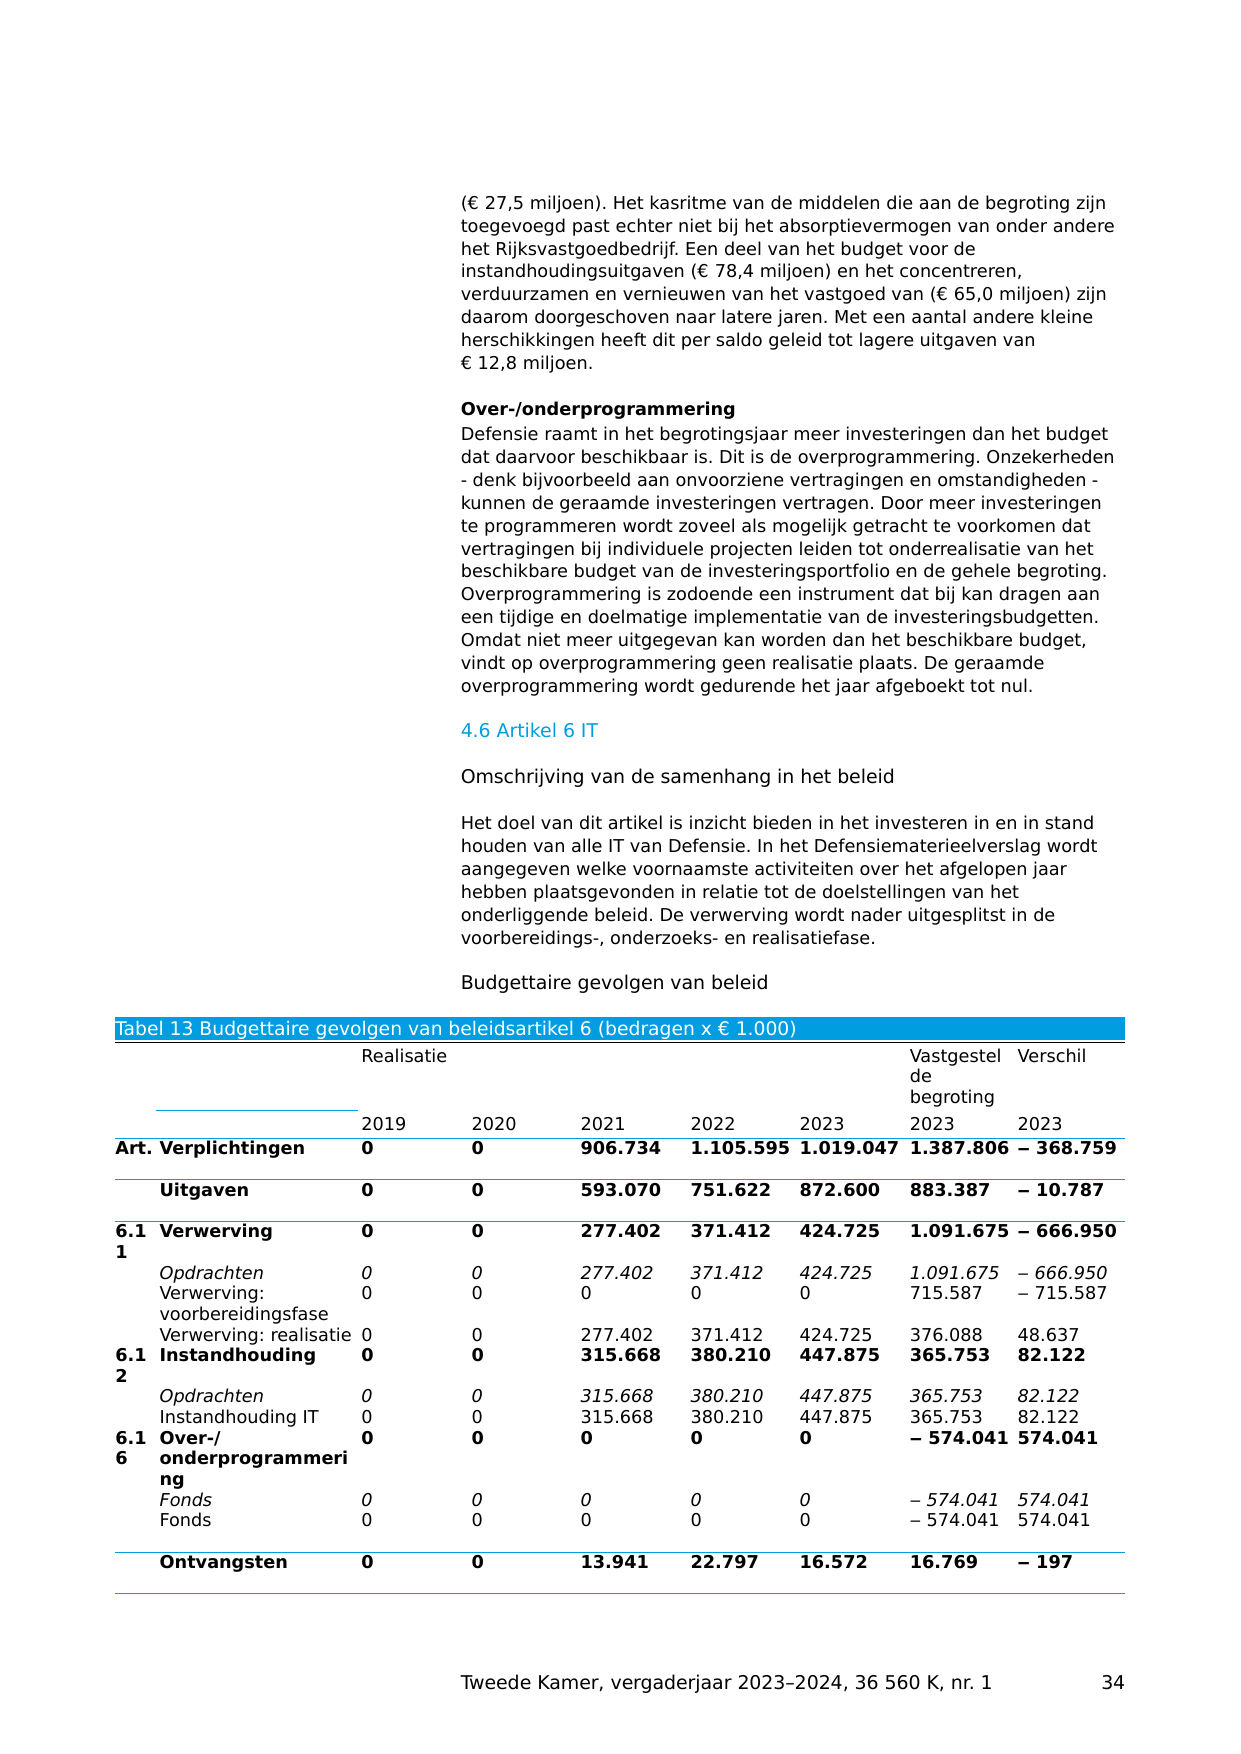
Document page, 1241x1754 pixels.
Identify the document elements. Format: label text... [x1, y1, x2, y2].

table_cell [115, 1180, 156, 1200]
table_cell ‒ 574.041 [907, 1510, 1014, 1531]
table_cell [469, 1531, 577, 1551]
table_cell [156, 1159, 358, 1179]
table_cell [469, 1573, 577, 1593]
table_cell [688, 1200, 796, 1221]
table_cell 82.122 [1015, 1345, 1125, 1386]
table_cell [907, 1159, 1014, 1179]
table_cell 0 [688, 1490, 796, 1510]
table_cell Art. [115, 1139, 156, 1158]
table_cell 0 [469, 1386, 577, 1407]
table_cell 0 [578, 1510, 687, 1531]
table_cell [115, 1531, 156, 1551]
table_cell 0 [358, 1553, 468, 1573]
table_cell Fonds [156, 1510, 358, 1531]
table_cell [115, 1386, 156, 1407]
table_cell 447.875 [796, 1407, 907, 1428]
table_cell 883.387 [907, 1180, 1014, 1200]
table_cell 906.734 [578, 1139, 687, 1158]
table_cell 48.637 [1015, 1325, 1125, 1345]
table_cell [907, 1573, 1014, 1593]
table_cell Verplichtingen [156, 1139, 358, 1158]
table_cell 0 [796, 1428, 907, 1489]
table_cell Opdrachten [156, 1263, 358, 1283]
table_cell 0 [578, 1428, 687, 1489]
table_cell 447.875 [796, 1345, 907, 1386]
table_cell 0 [358, 1222, 468, 1263]
text Defensie raamt in het begrotingsjaar meer investeringen dan het budget dat daarvoor beschikbaar is. Dit is de overprogrammering. Onzekerheden - denk bijvoorbeeld aan onvoorziene vertragingen en omstandigheden - kunnen de geraamde investeringen vertragen. Door meer investeringen te programmeren wordt zoveel als mogelijk getracht te voorkomen dat vertragingen bij individuele projecten leiden tot onderrealisatie van het beschikbare budget van de investeringsportfolio en de gehele begroting. Overprogrammering is zodoende een instrument dat bij kan dragen aan een tijdige en doelmatige implementatie van de investeringsbudgetten. Omdat niet meer uitgegevan kan worden dan het beschikbare budget, vindt op overprogrammering geen realisatie plaats. De geraamde overprogrammering wordt gedurende het jaar afgeboekt tot nul. [461, 422, 1125, 697]
table_cell [688, 1573, 796, 1593]
table_cell Uitgaven [156, 1180, 358, 1200]
table_cell ‒ 574.041 [907, 1490, 1014, 1510]
table_cell Opdrachten [156, 1386, 358, 1407]
table_cell 365.753 [907, 1345, 1014, 1386]
table_cell 1.387.806 [907, 1139, 1014, 1158]
table_cell [156, 1200, 358, 1221]
table_cell 1.091.675 [907, 1263, 1014, 1283]
table_cell 2021 [578, 1110, 687, 1137]
table_cell 82.122 [1015, 1407, 1125, 1428]
table_cell 574.041 [1015, 1510, 1125, 1531]
text Over-/onderprogrammering [461, 397, 1125, 420]
table_cell [156, 1043, 358, 1110]
table_cell 1.091.675 [907, 1222, 1014, 1263]
table_cell 0 [796, 1490, 907, 1510]
table_cell 424.725 [796, 1325, 907, 1345]
table_cell Verwerving: voorbereidingsfase [156, 1283, 358, 1324]
table_cell 277.402 [578, 1222, 687, 1263]
table_cell [115, 1283, 156, 1324]
table_cell [358, 1531, 468, 1551]
title 4.6 Artikel 6 IT [461, 720, 1125, 742]
table_cell 2023 [1015, 1110, 1125, 1137]
table_cell Instandhouding IT [156, 1407, 358, 1428]
table_cell [115, 1490, 156, 1510]
table_cell 13.941 [578, 1553, 687, 1573]
table_cell 365.753 [907, 1386, 1014, 1407]
table_cell 6.11 [115, 1222, 156, 1263]
table_cell [1015, 1200, 1125, 1221]
table_cell 0 [688, 1510, 796, 1531]
table_cell 365.753 [907, 1407, 1014, 1428]
table_cell [115, 1553, 156, 1573]
table_cell 6.16 [115, 1428, 156, 1489]
table_cell [115, 1510, 156, 1531]
table_cell 872.600 [796, 1180, 907, 1200]
table_cell [688, 1531, 796, 1551]
table_cell [156, 1111, 358, 1137]
table_cell [1015, 1573, 1125, 1593]
table_cell Realisatie [358, 1043, 907, 1110]
table_cell 315.668 [578, 1345, 687, 1386]
table_cell [578, 1159, 687, 1179]
table_cell 574.041 [1015, 1428, 1125, 1489]
table_cell [578, 1200, 687, 1221]
table_cell 0 [796, 1283, 907, 1324]
table_cell 0 [469, 1510, 577, 1531]
table_cell 371.412 [688, 1222, 796, 1263]
text Het doel van dit artikel is inzicht bieden in het investeren in en in stand houden van alle IT van Defensie. In het Defensiematerieelverslag wordt aangegeven welke voornaamste activiteiten over het afgelopen jaar hebben plaatsgevonden in relatie tot de doelstellingen van het onderliggende beleid. De verwerving wordt nader uitgesplitst in de voorbereidings-, onderzoeks- en realisatiefase. [461, 811, 1125, 949]
table_cell [578, 1573, 687, 1593]
table_cell 424.725 [796, 1222, 907, 1263]
table_cell 2019 [358, 1110, 468, 1137]
table_cell 2023 [796, 1110, 907, 1137]
table_cell [358, 1200, 468, 1221]
table_cell [115, 1110, 156, 1137]
table_cell Verwerving [156, 1222, 358, 1263]
table_cell [115, 1159, 156, 1179]
table_cell [1015, 1159, 1125, 1179]
table_cell [907, 1200, 1014, 1221]
table_cell [796, 1573, 907, 1593]
table_cell 0 [358, 1386, 468, 1407]
table_cell 0 [469, 1407, 577, 1428]
table_cell 0 [578, 1490, 687, 1510]
table_cell ‒ 574.041 [907, 1428, 1014, 1489]
table_cell [115, 1407, 156, 1428]
table_cell ‒ 368.759 [1015, 1139, 1125, 1158]
table_cell 22.797 [688, 1553, 796, 1573]
table_cell 0 [358, 1180, 468, 1200]
table_cell 6.12 [115, 1345, 156, 1386]
table_cell 593.070 [578, 1180, 687, 1200]
table_cell ‒ 197 [1015, 1553, 1125, 1573]
table_cell 0 [469, 1139, 577, 1158]
table_cell 0 [358, 1510, 468, 1531]
table_cell [469, 1159, 577, 1179]
table_cell [115, 1263, 156, 1283]
table_cell ‒ 666.950 [1015, 1222, 1125, 1263]
table_cell 1.019.047 [796, 1139, 907, 1158]
table_cell [358, 1573, 468, 1593]
table_cell [796, 1200, 907, 1221]
text (€ 27,5 miljoen). Het kasritme van de middelen die aan de begroting zijn toegevoegd past echter niet bij het absorptievermogen van onder andere het Rijksvastgoedbedrijf. Een deel van het budget voor de instandhoudingsuitgaven (€ 78,4 miljoen) en het concentreren, verduurzamen en vernieuwen van het vastgoed van (€ 65,0 miljoen) zijn daarom doorgeschoven naar latere jaren. Met een aantal andere kleine herschikkingen heeft dit per saldo geleid tot lagere uitgaven van € 12,8 miljoen. [461, 191, 1125, 374]
table_cell 2020 [469, 1110, 577, 1137]
table_cell 424.725 [796, 1263, 907, 1283]
table_cell 380.210 [688, 1345, 796, 1386]
table_cell 0 [469, 1553, 577, 1573]
table_cell [1015, 1531, 1125, 1551]
table_cell 0 [358, 1490, 468, 1510]
table_cell 380.210 [688, 1407, 796, 1428]
table_cell 0 [688, 1428, 796, 1489]
table_cell 315.668 [578, 1407, 687, 1428]
table_cell [115, 1325, 156, 1345]
table_cell 0 [358, 1407, 468, 1428]
table_cell 82.122 [1015, 1386, 1125, 1407]
table_cell [469, 1200, 577, 1221]
table_cell Over-/ onderprogrammering [156, 1428, 358, 1489]
table_cell 2022 [688, 1110, 796, 1137]
table_cell 0 [469, 1263, 577, 1283]
table_cell [115, 1043, 156, 1110]
table_cell 0 [469, 1222, 577, 1263]
table_cell ‒ 10.787 [1015, 1180, 1125, 1200]
table_cell 380.210 [688, 1386, 796, 1407]
table_cell [688, 1159, 796, 1179]
table_cell Instandhouding [156, 1345, 358, 1386]
table_cell 0 [358, 1428, 468, 1489]
table_cell 0 [469, 1490, 577, 1510]
table_cell Verwerving: realisatie [156, 1325, 358, 1345]
table_cell 1.105.595 [688, 1139, 796, 1158]
table_cell 0 [688, 1283, 796, 1324]
table_cell [578, 1531, 687, 1551]
table_cell [358, 1159, 468, 1179]
table_cell 0 [358, 1263, 468, 1283]
table_cell 0 [358, 1345, 468, 1386]
table_cell 0 [796, 1510, 907, 1531]
table_cell [907, 1531, 1014, 1551]
table_cell 0 [469, 1428, 577, 1489]
table_cell ‒ 666.950 [1015, 1263, 1125, 1283]
table_cell ‒ 715.587 [1015, 1283, 1125, 1324]
title Budgettaire gevolgen van beleid [461, 972, 1125, 993]
table_cell Vastgestelde begroting [907, 1043, 1014, 1110]
table_cell 16.769 [907, 1553, 1014, 1573]
table_cell [115, 1200, 156, 1221]
table_cell [156, 1531, 358, 1551]
table_cell 315.668 [578, 1386, 687, 1407]
table_cell 0 [578, 1283, 687, 1324]
table_cell 0 [358, 1139, 468, 1158]
table_cell 751.622 [688, 1180, 796, 1200]
table_cell 0 [358, 1325, 468, 1345]
table_cell Verschil [1015, 1043, 1125, 1110]
table_cell Fonds [156, 1490, 358, 1510]
table_cell 376.088 [907, 1325, 1014, 1345]
table_cell [796, 1159, 907, 1179]
table_cell 0 [469, 1325, 577, 1345]
table_cell 16.572 [796, 1553, 907, 1573]
table_cell 0 [469, 1345, 577, 1386]
table_cell 447.875 [796, 1386, 907, 1407]
table_cell 0 [358, 1283, 468, 1324]
table_cell 574.041 [1015, 1490, 1125, 1510]
table_cell 0 [469, 1180, 577, 1200]
table_cell 277.402 [578, 1263, 687, 1283]
title Omschrijving van de samenhang in het beleid [461, 766, 1125, 787]
table_cell [796, 1531, 907, 1551]
table_cell 371.412 [688, 1263, 796, 1283]
table_cell 371.412 [688, 1325, 796, 1345]
table_cell 0 [469, 1283, 577, 1324]
table_cell 277.402 [578, 1325, 687, 1345]
table_cell 715.587 [907, 1283, 1014, 1324]
table_cell [156, 1573, 358, 1593]
table_cell 2023 [907, 1110, 1014, 1137]
table_cell [115, 1573, 156, 1593]
table_cell Ontvangsten [156, 1553, 358, 1573]
